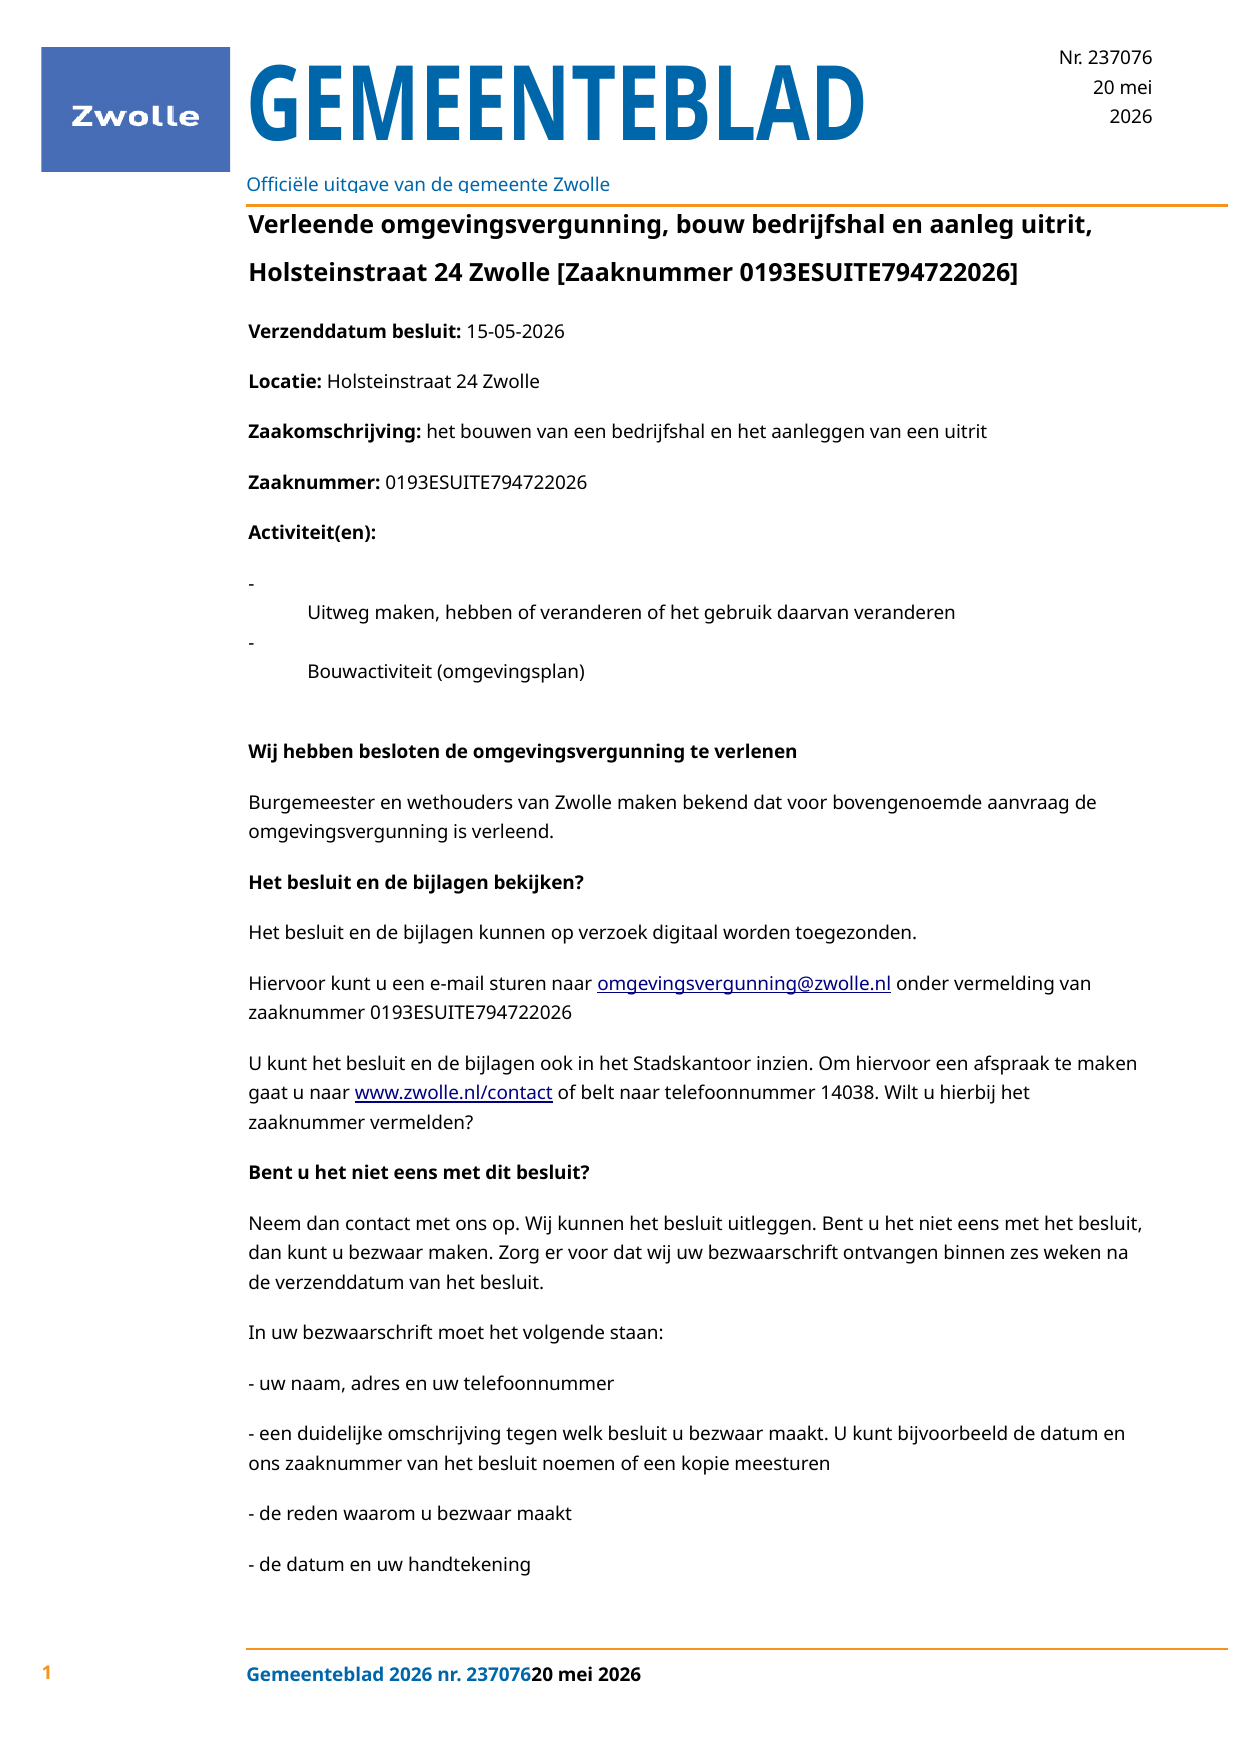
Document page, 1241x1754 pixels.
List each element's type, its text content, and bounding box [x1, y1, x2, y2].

text Neem dan contact met ons op. Wij kunnen het besluit uitleggen. Bent u het niet eens met het besluit, dan kunt u bezwaar maken. Zorg er voor dat wij uw bezwaarschrift ontvangen binnen zes weken na de verzenddatum van het besluit. [248, 1210, 1152, 1295]
list Uitweg maken, hebben of veranderen of het gebruik daarvan veranderen [248, 599, 1152, 625]
text Bent u het niet eens met dit besluit? [248, 1159, 1152, 1185]
text Hiervoor kunt u een e-mail sturen naar omgevingsvergunning@zwolle.nl onder vermelding van zaaknummer 0193ESUITE794722026 [248, 970, 1152, 1025]
text Verleende omgevingsvergunning, bouw bedrijfshal en aanleg uitrit, Holsteinstraat 24 Zwolle [Zaaknummer 0193ESUITE794722026] [248, 207, 1152, 288]
picture [41, 47, 231, 172]
text - de datum en uw handtekening [248, 1551, 1152, 1577]
text Het besluit en de bijlagen bekijken? [248, 869, 1152, 895]
text Het besluit en de bijlagen kunnen op verzoek digitaal worden toegezonden. [248, 919, 1152, 945]
text Activiteit(en): [248, 519, 1152, 545]
text Wij hebben besloten de omgevingsvergunning te verlenen [248, 739, 1152, 764]
text - een duidelijke omschrijving tegen welk besluit u bezwaar maakt. U kunt bijvoorbeeld de datum en ons zaaknummer van het besluit noemen of een kopie meesturen [248, 1420, 1152, 1476]
text - uw naam, adres en uw telefoonnummer [248, 1370, 1152, 1396]
list Bouwactiviteit (omgevingsplan) [248, 659, 1152, 684]
text In uw bezwaarschrift moet het volgende staan: [248, 1319, 1152, 1345]
text Zaakomschrijving: het bouwen van een bedrijfshal en het aanleggen van een uitrit [248, 419, 1152, 444]
text Burgemeester en wethouders van Zwolle maken bekend dat voor bovengenoemde aanvraag de omgevingsvergunning is verleend. [248, 789, 1152, 844]
text - de reden waarom u bezwaar maakt [248, 1500, 1152, 1526]
text U kunt het besluit en de bijlagen ook in het Stadskantoor inzien. Om hiervoor een afspraak te maken gaat u naar www.zwolle.nl/contact of belt naar telefoonnummer 14038. Wilt u hierbij het zaaknummer vermelden? [248, 1050, 1152, 1135]
text Verzenddatum besluit: 15-05-2026 [248, 318, 1152, 344]
text Zaaknummer: 0193ESUITE794722026 [248, 469, 1152, 495]
text Locatie: Holsteinstraat 24 Zwolle [248, 368, 1152, 394]
